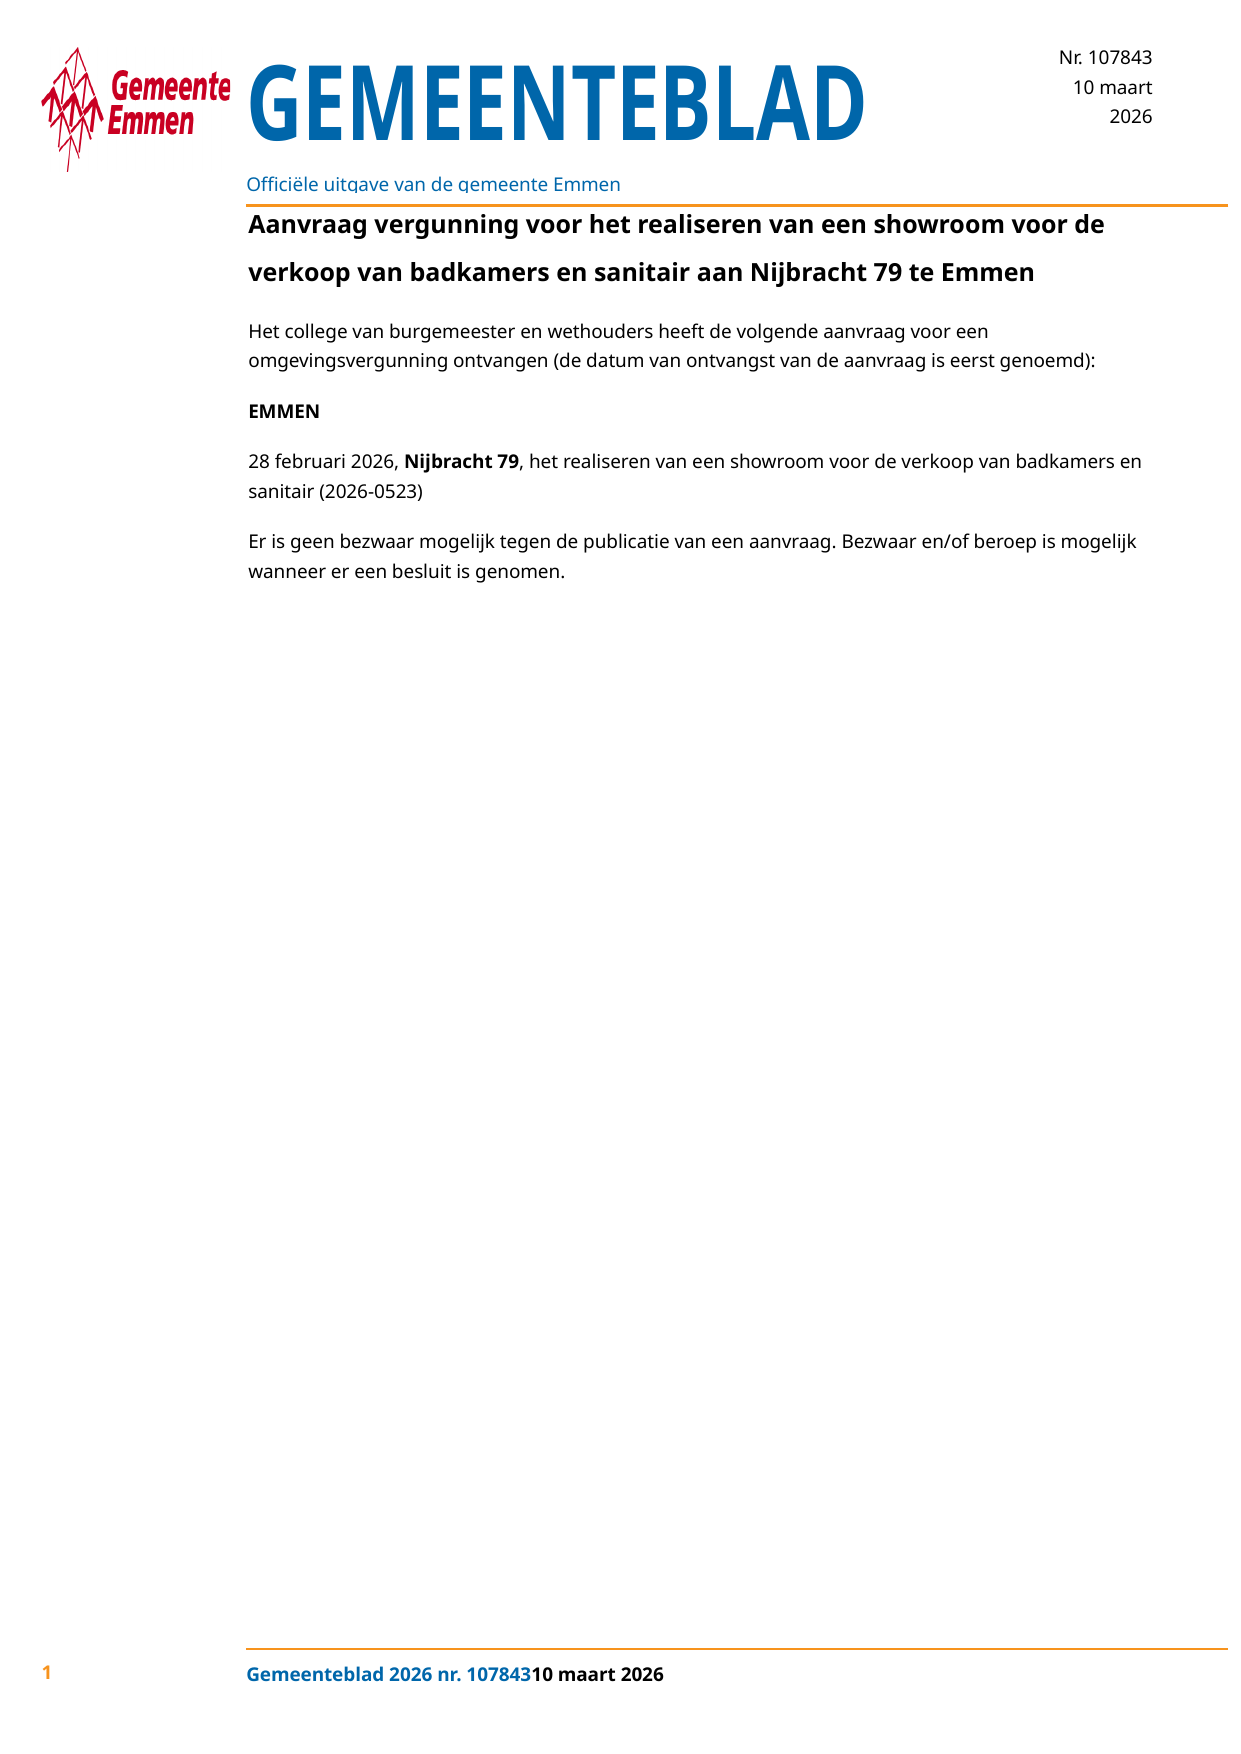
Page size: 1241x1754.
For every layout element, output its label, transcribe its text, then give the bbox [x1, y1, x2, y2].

text Er is geen bezwaar mogelijk tegen de publicatie van een aanvraag. Bezwaar en/of beroep is mogelijk wanneer er een besluit is genomen. [248, 528, 1152, 584]
text EMMEN [248, 398, 1152, 424]
text 28 februari 2026, Nijbracht 79, het realiseren van een showroom voor de verkoop van badkamers en sanitair (2026-0523) [248, 448, 1152, 504]
text Het college van burgemeester en wethouders heeft de volgende aanvraag voor een omgevingsvergunning ontvangen (de datum van ontvangst van de aanvraag is eerst genoemd): [248, 318, 1152, 373]
picture [41, 47, 231, 172]
text Aanvraag vergunning voor het realiseren van een showroom voor de verkoop van badkamers en sanitair aan Nijbracht 79 te Emmen [248, 207, 1152, 288]
